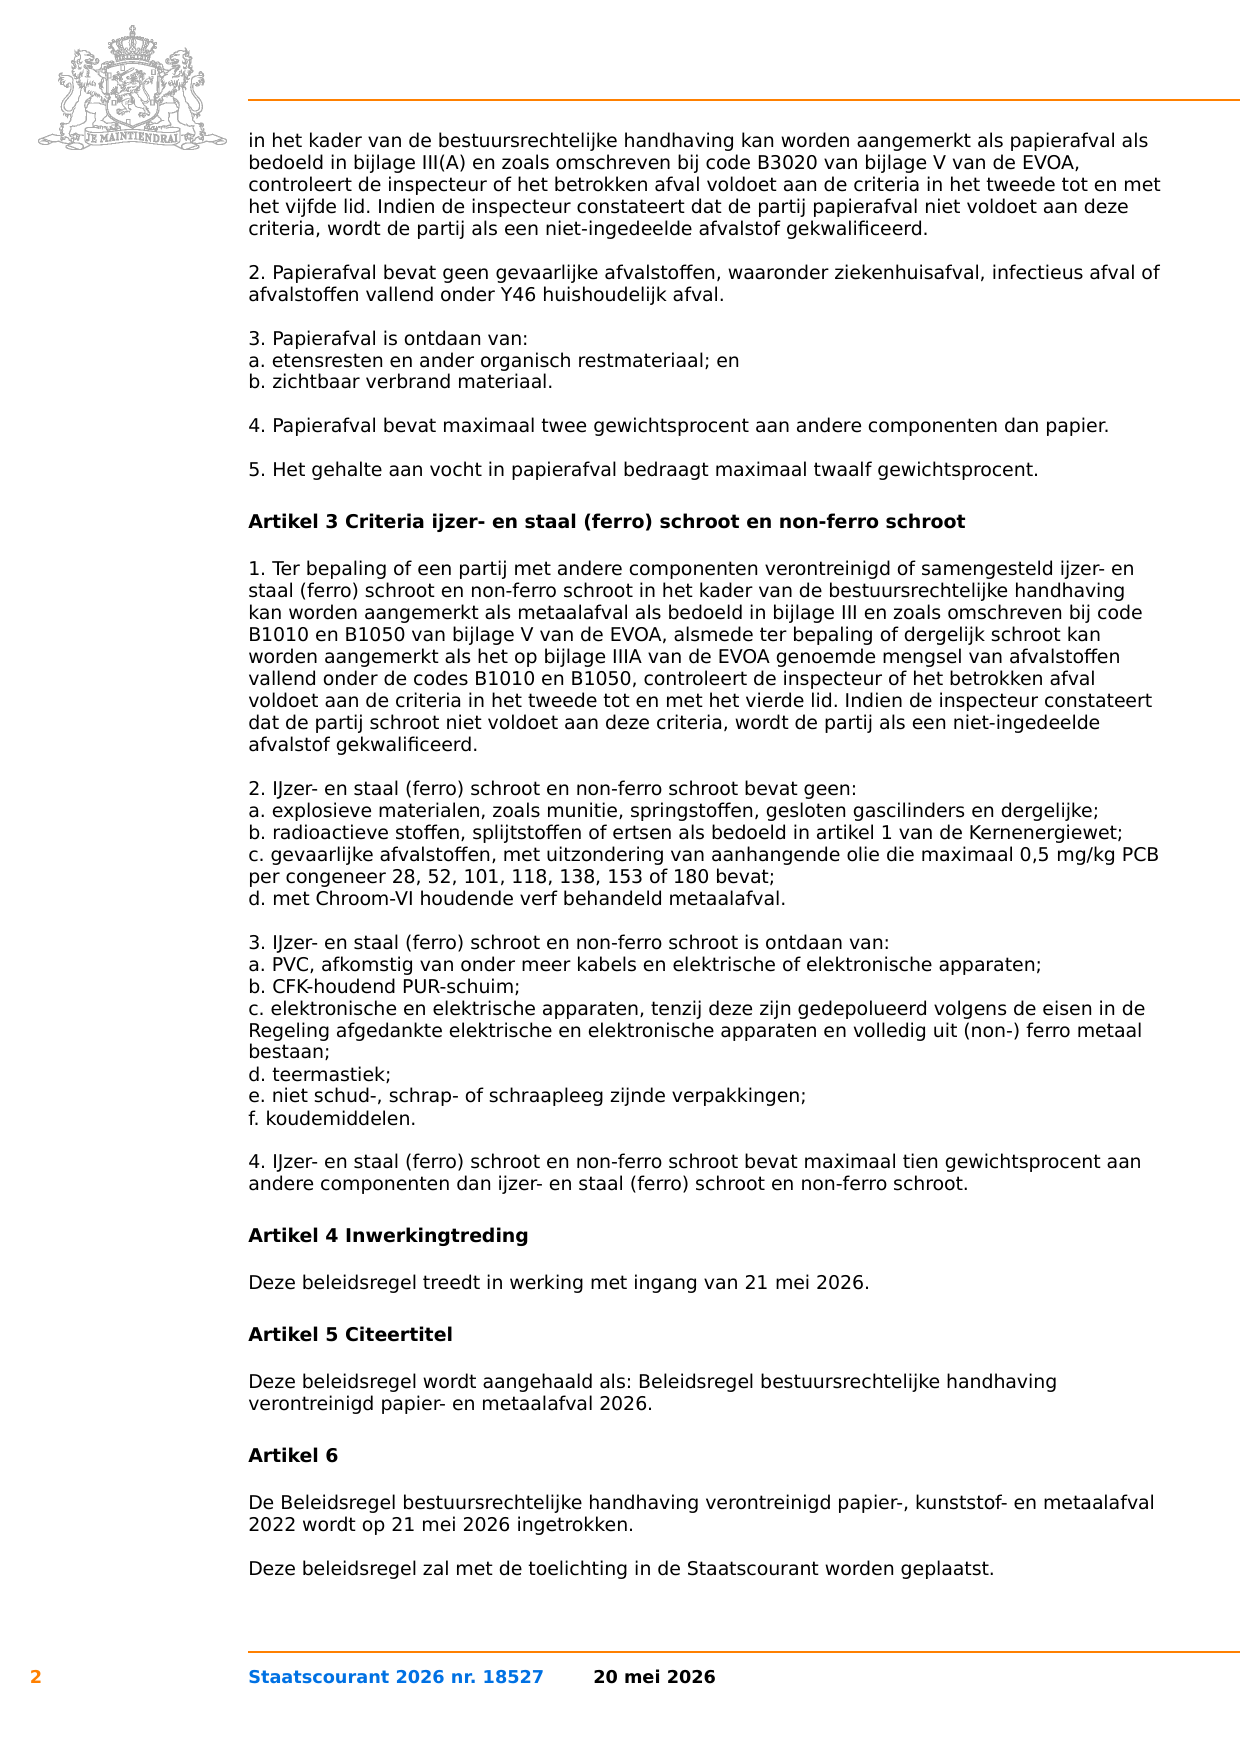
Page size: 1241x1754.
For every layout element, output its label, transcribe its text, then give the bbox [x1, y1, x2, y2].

subtitle Artikel 5 Citeertitel [248, 1324, 1163, 1346]
text b. CFK-houdend PUR-schuim; [248, 976, 1163, 997]
text De Beleidsregel bestuursrechtelijke handhaving verontreinigd papier-, kunststof- en metaalafval 2022 wordt op 21 mei 2026 ingetrokken. [248, 1492, 1163, 1536]
text Deze beleidsregel treedt in werking met ingang van 21 mei 2026. [248, 1272, 1163, 1294]
text 4. IJzer- en staal (ferro) schroot en non-ferro schroot bevat maximaal tien gewichtsprocent aan andere componenten dan ijzer- en staal (ferro) schroot en non-ferro schroot. [248, 1151, 1163, 1195]
text d. met Chroom-VI houdende verf behandeld metaalafval. [248, 888, 1163, 910]
text e. niet schud-, schrap- of schraapleeg zijnde verpakkingen; [248, 1085, 1163, 1107]
text d. teermastiek; [248, 1063, 1163, 1085]
text b. zichtbaar verbrand materiaal. [248, 371, 1163, 393]
subtitle Artikel 6 [248, 1445, 1163, 1467]
text a. PVC, afkomstig van onder meer kabels en elektrische of elektronische apparaten; [248, 953, 1163, 976]
text f. koudemiddelen. [248, 1107, 1163, 1129]
subtitle Artikel 3 Criteria ijzer- en staal (ferro) schroot en non-ferro schroot [248, 511, 1163, 533]
text 3. IJzer- en staal (ferro) schroot en non-ferro schroot is ontdaan van: [248, 932, 1163, 953]
text 4. Papierafval bevat maximaal twee gewichtsprocent aan andere componenten dan papier. [248, 415, 1163, 437]
subtitle Artikel 4 Inwerkingtreding [248, 1225, 1163, 1247]
picture [38, 25, 227, 150]
text c. gevaarlijke afvalstoffen, met uitzondering van aanhangende olie die maximaal 0,5 mg/kg PCB per congeneer 28, 52, 101, 118, 138, 153 of 180 bevat; [248, 844, 1163, 888]
text 5. Het gehalte aan vocht in papierafval bedraagt maximaal twaalf gewichtsprocent. [248, 459, 1163, 481]
text c. elektronische en elektrische apparaten, tenzij deze zijn gedepolueerd volgens de eisen in de Regeling afgedankte elektrische en elektronische apparaten en volledig uit (non-) ferro metaal bestaan; [248, 997, 1163, 1063]
text a. etensresten en ander organisch restmateriaal; en [248, 349, 1163, 371]
text in het kader van de bestuursrechtelijke handhaving kan worden aangemerkt als papierafval als bedoeld in bijlage III(A) en zoals omschreven bij code B3020 van bijlage V van de EVOA, controleert de inspecteur of het betrokken afval voldoet aan de criteria in het tweede tot en met het vijfde lid. Indien de inspecteur constateert dat de partij papierafval niet voldoet aan deze criteria, wordt de partij als een niet-ingedeelde afvalstof gekwalificeerd. [248, 130, 1163, 240]
text 1. Ter bepaling of een partij met andere componenten verontreinigd of samengesteld ijzer- en staal (ferro) schroot en non-ferro schroot in het kader van de bestuursrechtelijke handhaving kan worden aangemerkt als metaalafval als bedoeld in bijlage III en zoals omschreven bij code B1010 en B1050 van bijlage V van de EVOA, alsmede ter bepaling of dergelijk schroot kan worden aangemerkt als het op bijlage IIIA van de EVOA genoemde mengsel van afvalstoffen vallend onder de codes B1010 en B1050, controleert de inspecteur of het betrokken afval voldoet aan de criteria in het tweede tot en met het vierde lid. Indien de inspecteur constateert dat de partij schroot niet voldoet aan deze criteria, wordt de partij als een niet-ingedeelde afvalstof gekwalificeerd. [248, 558, 1163, 756]
text 2. IJzer- en staal (ferro) schroot en non-ferro schroot bevat geen: [248, 778, 1163, 800]
text Deze beleidsregel wordt aangehaald als: Beleidsregel bestuursrechtelijke handhaving verontreinigd papier- en metaalafval 2026. [248, 1371, 1163, 1415]
text 3. Papierafval is ontdaan van: [248, 327, 1163, 349]
text Deze beleidsregel zal met de toelichting in de Staatscourant worden geplaatst. [248, 1558, 1163, 1580]
text b. radioactieve stoffen, splijtstoffen of ertsen als bedoeld in artikel 1 van de Kernenergiewet; [248, 822, 1163, 844]
text a. explosieve materialen, zoals munitie, springstoffen, gesloten gascilinders en dergelijke; [248, 800, 1163, 822]
text 2. Papierafval bevat geen gevaarlijke afvalstoffen, waaronder ziekenhuisafval, infectieus afval of afvalstoffen vallend onder Y46 huishoudelijk afval. [248, 262, 1163, 306]
